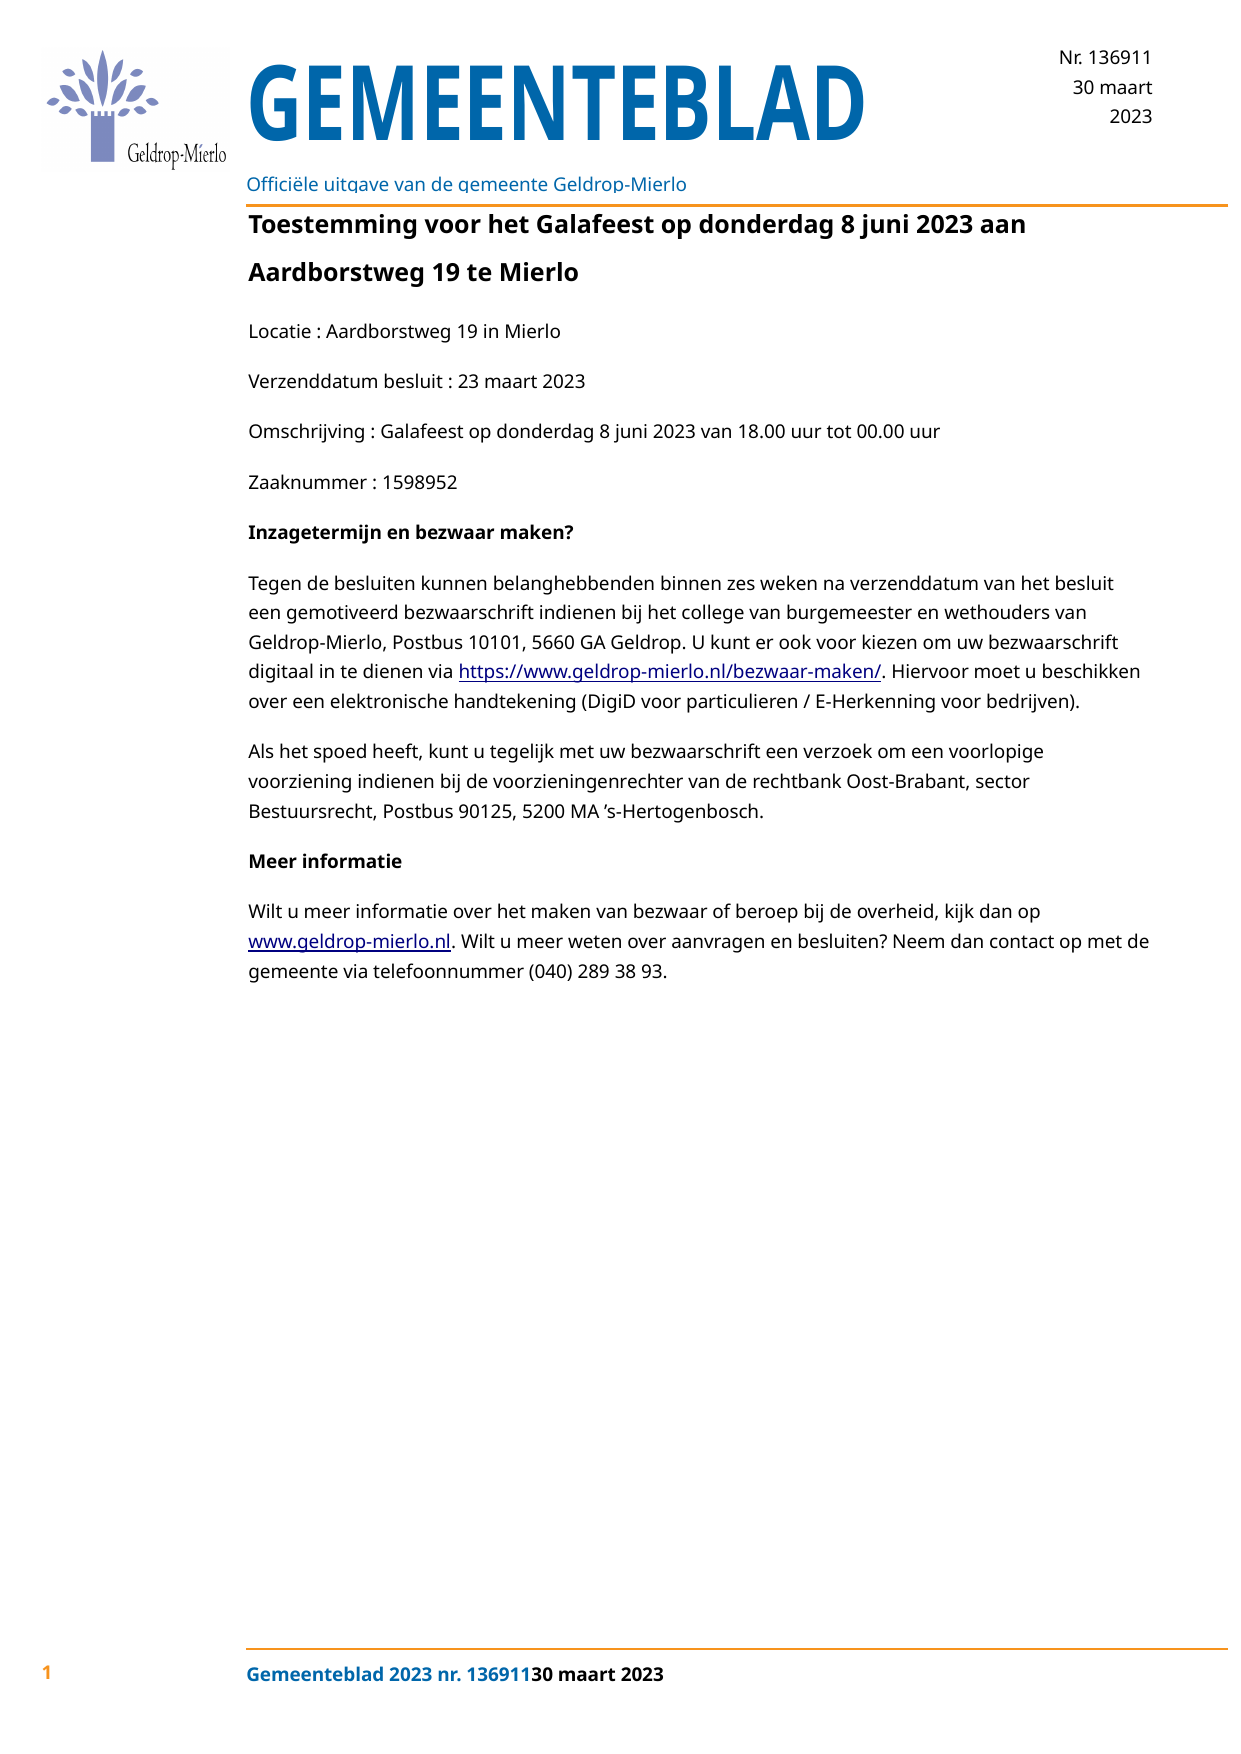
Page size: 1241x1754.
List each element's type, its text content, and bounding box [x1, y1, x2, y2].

text Inzagetermijn en bezwaar maken? [248, 519, 1152, 545]
text Locatie : Aardborstweg 19 in Mierlo [248, 318, 1152, 344]
text Wilt u meer informatie over het maken van bezwaar of beroep bij de overheid, kijk dan op www.geldrop-mierlo.nl. Wilt u meer weten over aanvragen en besluiten? Neem dan contact op met de gemeente via telefoonnummer (040) 289 38 93. [248, 899, 1152, 984]
text Zaaknummer : 1598952 [248, 469, 1152, 495]
text Omschrijving : Galafeest op donderdag 8 juni 2023 van 18.00 uur tot 00.00 uur [248, 419, 1152, 444]
text Tegen de besluiten kunnen belanghebbenden binnen zes weken na verzenddatum van het besluit een gemotiveerd bezwaarschrift indienen bij het college van burgemeester en wethouders van Geldrop-Mierlo, Postbus 10101, 5660 GA Geldrop. U kunt er ook voor kiezen om uw bezwaarschrift digitaal in te dienen via https://www.geldrop-mierlo.nl/bezwaar-maken/. Hiervoor moet u beschikken over een elektronische handtekening (DigiD voor particulieren / E-Herkenning voor bedrijven). [248, 570, 1152, 714]
text Verzenddatum besluit : 23 maart 2023 [248, 368, 1152, 394]
text Als het spoed heeft, kunt u tegelijk met uw bezwaarschrift een verzoek om een voorlopige voorziening indienen bij de voorzieningenrechter van de rechtbank Oost-Brabant, sector Bestuursrecht, Postbus 90125, 5200 MA ’s-Hertogenbosch. [248, 739, 1152, 824]
text Meer informatie [248, 848, 1152, 874]
picture [41, 47, 231, 172]
text Toestemming voor het Galafeest op donderdag 8 juni 2023 aan Aardborstweg 19 te Mierlo [248, 207, 1152, 288]
